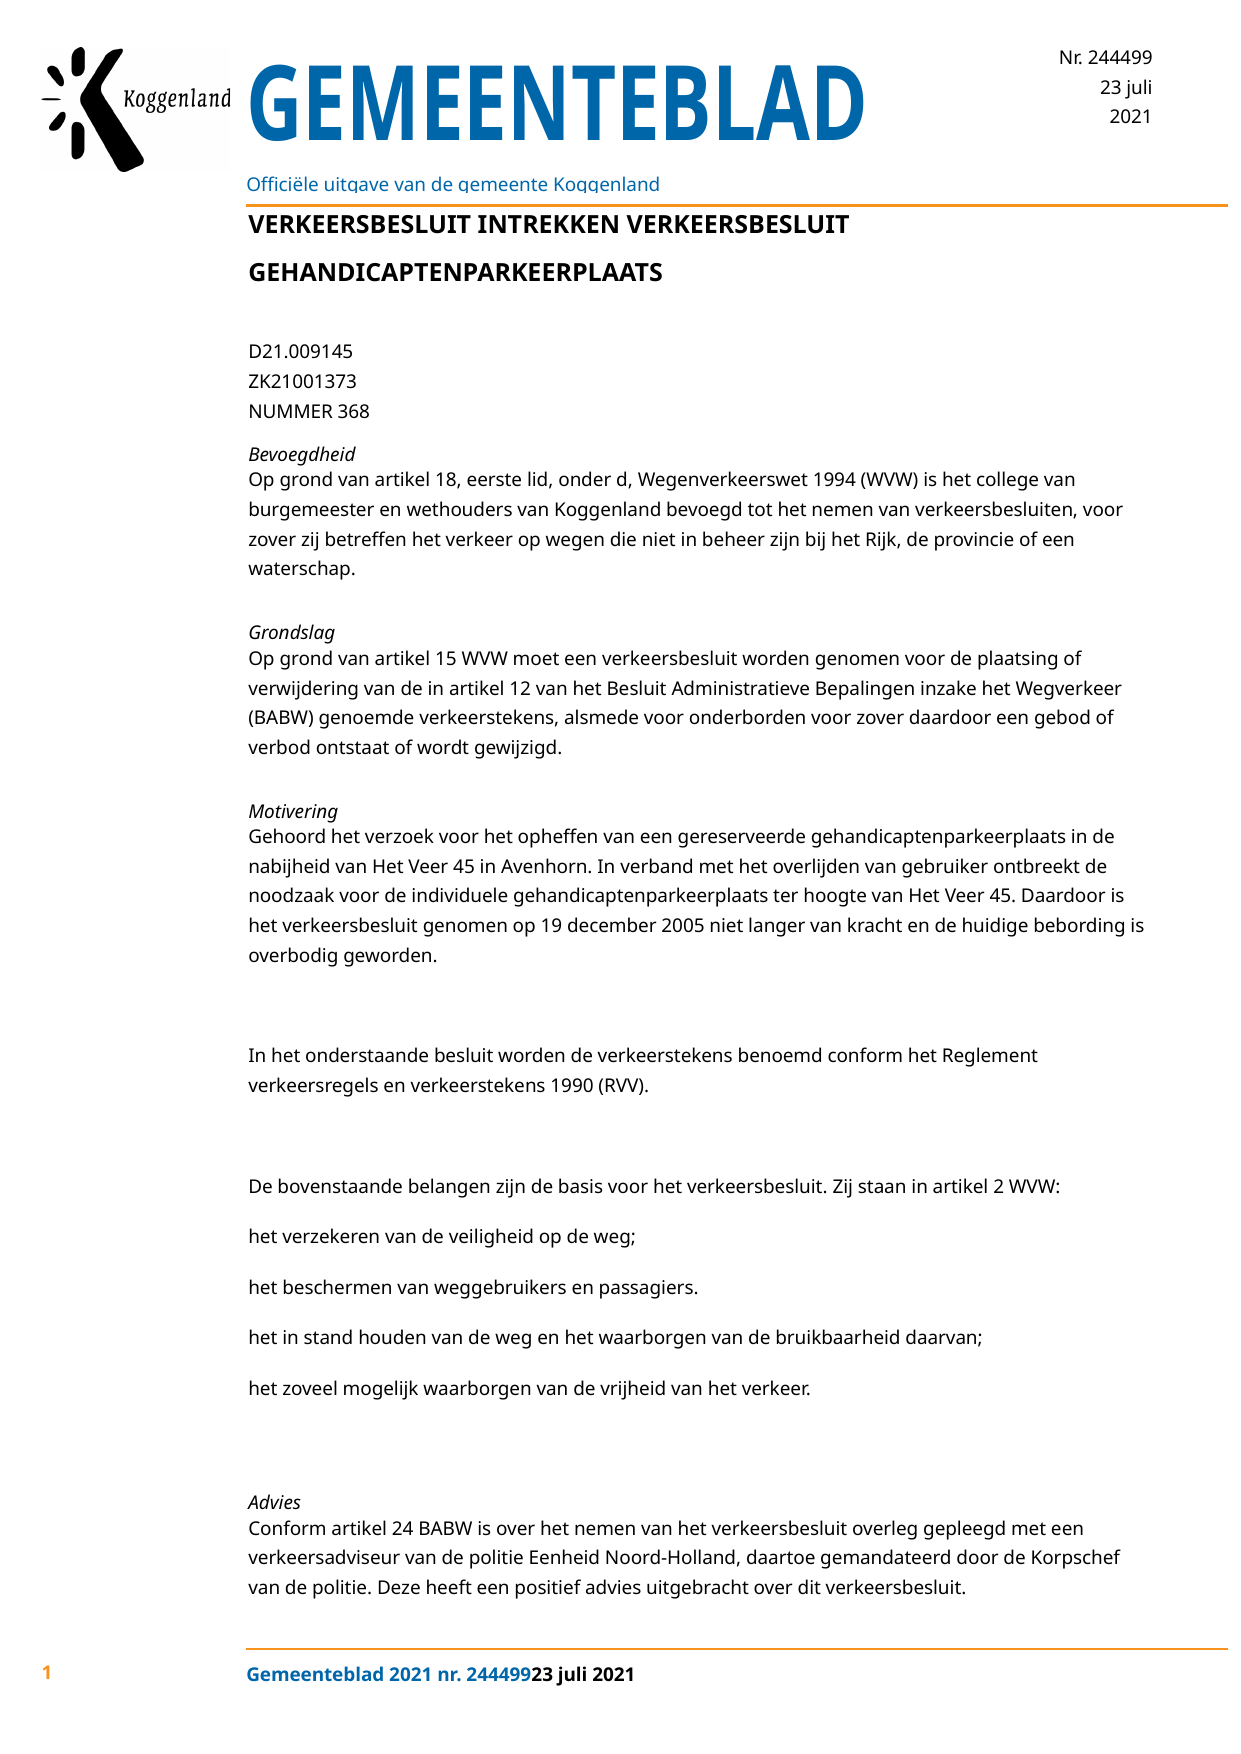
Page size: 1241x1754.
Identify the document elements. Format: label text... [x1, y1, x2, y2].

text VERKEERSBESLUIT INTREKKEN VERKEERSBESLUIT GEHANDICAPTENPARKEERPLAATS [248, 207, 1152, 288]
text Conform artikel 24 BABW is over het nemen van het verkeersbesluit overleg gepleegd met een verkeersadviseur van de politie Eenheid Noord-Holland, daartoe gemandateerd door de Korpschef van de politie. Deze heeft een positief advies uitgebracht over dit verkeersbesluit. [248, 1515, 1152, 1600]
text D21.009145 [248, 339, 1152, 364]
text het beschermen van weggebruikers en passagiers. [248, 1274, 1152, 1300]
text Motivering [248, 798, 1152, 823]
text De bovenstaande belangen zijn de basis voor het verkeersbesluit. Zij staan in artikel 2 WVW: [248, 1173, 1152, 1199]
text Advies [248, 1489, 1152, 1515]
text Op grond van artikel 18, eerste lid, onder d, Wegenverkeerswet 1994 (WVW) is het college van burgemeester en wethouders van Koggenland bevoegd tot het nemen van verkeersbesluiten, voor zover zij betreffen het verkeer op wegen die niet in beheer zijn bij het Rijk, de provincie of een waterschap. [248, 467, 1152, 581]
text het zoveel mogelijk waarborgen van de vrijheid van het verkeer. [248, 1375, 1152, 1401]
text ZK21001373 [248, 368, 1152, 394]
text NUMMER 368 [248, 398, 1152, 423]
text Op grond van artikel 15 WVW moet een verkeersbesluit worden genomen voor de plaatsing of verwijdering van de in artikel 12 van het Besluit Administratieve Bepalingen inzake het Wegverkeer (BABW) genoemde verkeerstekens, alsmede voor onderborden voor zover daardoor een gebod of verbod ontstaat of wordt gewijzigd. [248, 645, 1152, 759]
text Grondslag [248, 619, 1152, 645]
text het verzekeren van de veiligheid op de weg; [248, 1223, 1152, 1249]
text het in stand houden van de weg en het waarborgen van de bruikbaarheid daarvan; [248, 1324, 1152, 1350]
picture [41, 47, 231, 172]
text Gehoord het verzoek voor het opheffen van een gereserveerde gehandicaptenparkeerplaats in de nabijheid van Het Veer 45 in Avenhorn. In verband met het overlijden van gebruiker ontbreekt de noodzaak voor de individuele gehandicaptenparkeerplaats ter hoogte van Het Veer 45. Daardoor is het verkeersbesluit genomen op 19 december 2005 niet langer van kracht en de huidige bebording is overbodig geworden. [248, 823, 1152, 968]
text In het onderstaande besluit worden de verkeerstekens benoemd conform het Reglement verkeersregels en verkeerstekens 1990 (RVV). [248, 1043, 1152, 1098]
text Bevoegdheid [248, 441, 1152, 467]
